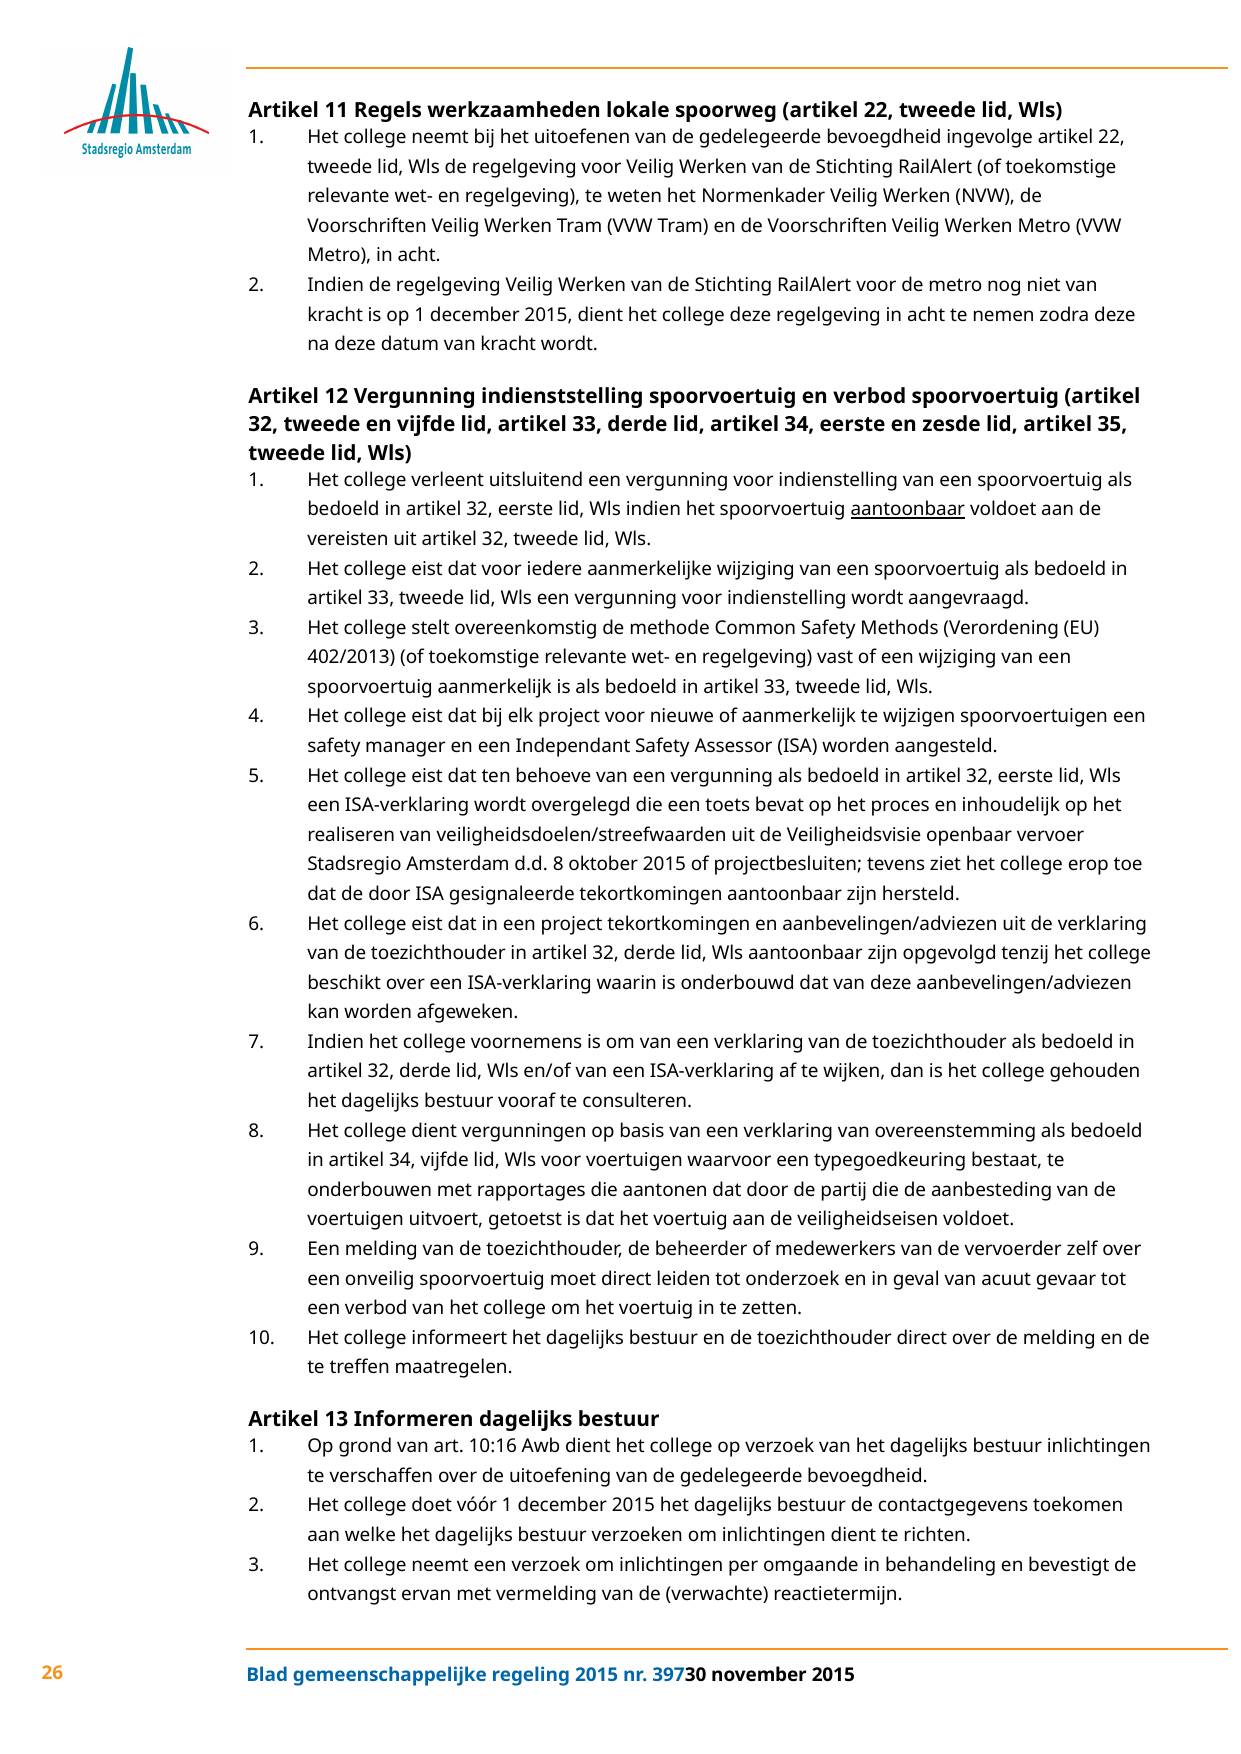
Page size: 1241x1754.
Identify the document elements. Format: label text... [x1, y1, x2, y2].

list Het college verleent uitsluitend een vergunning voor indienstelling van een spoorvoertuig als bedoeld in artikel 32, eerste lid, Wls indien het spoorvoertuig aantoonbaar voldoet aan de vereisten uit artikel 32, tweede lid, Wls. [248, 466, 1152, 551]
list Het college informeert het dagelijks bestuur en de toezichthouder direct over de melding en de te treffen maatregelen. [248, 1324, 1152, 1379]
list Het college stelt overeenkomstig de methode Common Safety Methods (Verordening (EU) 402/2013) (of toekomstige relevante wet- en regelgeving) vast of een wijziging van een spoorvoertuig aanmerkelijk is als bedoeld in artikel 33, tweede lid, Wls. [248, 614, 1152, 699]
text Artikel 13 Informeren dagelijks bestuur [248, 1404, 1152, 1432]
text Artikel 11 Regels werkzaamheden lokale spoorweg (artikel 22, tweede lid, Wls) [248, 95, 1152, 123]
list Het college doet vóór 1 december 2015 het dagelijks bestuur de contactgegevens toekomen aan welke het dagelijks bestuur verzoeken om inlichtingen dient te richten. [248, 1492, 1152, 1547]
list Het college neemt een verzoek om inlichtingen per omgaande in behandeling en bevestigt de ontvangst ervan met vermelding van de (verwachte) reactietermijn. [248, 1551, 1152, 1606]
text Artikel 12 Vergunning indienststelling spoorvoertuig en verbod spoorvoertuig (artikel 32, tweede en vijfde lid, artikel 33, derde lid, artikel 34, eerste en zesde lid, artikel 35, tweede lid, Wls) [248, 381, 1152, 466]
list Op grond van art. 10:16 Awb dient het college op verzoek van het dagelijks bestuur inlichtingen te verschaffen over de uitoefening van de gedelegeerde bevoegdheid. [248, 1432, 1152, 1488]
list Een melding van de toezichthouder, de beheerder of medewerkers van de vervoerder zelf over een onveilig spoorvoertuig moet direct leiden tot onderzoek en in geval van acuut gevaar tot een verbod van het college om het voertuig in te zetten. [248, 1235, 1152, 1320]
list Het college eist dat voor iedere aanmerkelijke wijziging van een spoorvoertuig als bedoeld in artikel 33, tweede lid, Wls een vergunning voor indienstelling wordt aangevraagd. [248, 555, 1152, 610]
list Indien de regelgeving Veilig Werken van de Stichting RailAlert voor de metro nog niet van kracht is op 1 december 2015, dient het college deze regelgeving in acht te nemen zodra deze na deze datum van kracht wordt. [248, 271, 1152, 356]
list Het college eist dat bij elk project voor nieuwe of aanmerkelijk te wijzigen spoorvoertuigen een safety manager en een Independant Safety Assessor (ISA) worden aangesteld. [248, 703, 1152, 758]
list Het college dient vergunningen op basis van een verklaring van overeenstemming als bedoeld in artikel 34, vijfde lid, Wls voor voertuigen waarvoor een typegoedkeuring bestaat, te onderbouwen met rapportages die aantonen dat door de partij die de aanbesteding van de voertuigen uitvoert, getoetst is dat het voertuig aan de veiligheidseisen voldoet. [248, 1117, 1152, 1231]
list Het college eist dat ten behoeve van een vergunning als bedoeld in artikel 32, eerste lid, Wls een ISA-verklaring wordt overgelegd die een toets bevat op het proces en inhoudelijk op het realiseren van veiligheidsdoelen/streefwaarden uit de Veiligheidsvisie openbaar vervoer Stadsregio Amsterdam d.d. 8 oktober 2015 of projectbesluiten; tevens ziet het college erop toe dat de door ISA gesignaleerde tekortkomingen aantoonbaar zijn hersteld. [248, 762, 1152, 906]
list Indien het college voornemens is om van een verklaring van de toezichthouder als bedoeld in artikel 32, derde lid, Wls en/of van een ISA-verklaring af te wijken, dan is het college gehouden het dagelijks bestuur vooraf te consulteren. [248, 1028, 1152, 1113]
list Het college neemt bij het uitoefenen van de gedelegeerde bevoegdheid ingevolge artikel 22, tweede lid, Wls de regelgeving voor Veilig Werken van de Stichting RailAlert (of toekomstige relevante wet- en regelgeving), te weten het Normenkader Veilig Werken (NVW), de Voorschriften Veilig Werken Tram (VVW Tram) en de Voorschriften Veilig Werken Metro (VVW Metro), in acht. [248, 123, 1152, 267]
picture [41, 47, 231, 172]
list Het college eist dat in een project tekortkomingen en aanbevelingen/adviezen uit de verklaring van de toezichthouder in artikel 32, derde lid, Wls aantoonbaar zijn opgevolgd tenzij het college beschikt over een ISA-verklaring waarin is onderbouwd dat van deze aanbevelingen/adviezen kan worden afgeweken. [248, 910, 1152, 1024]
